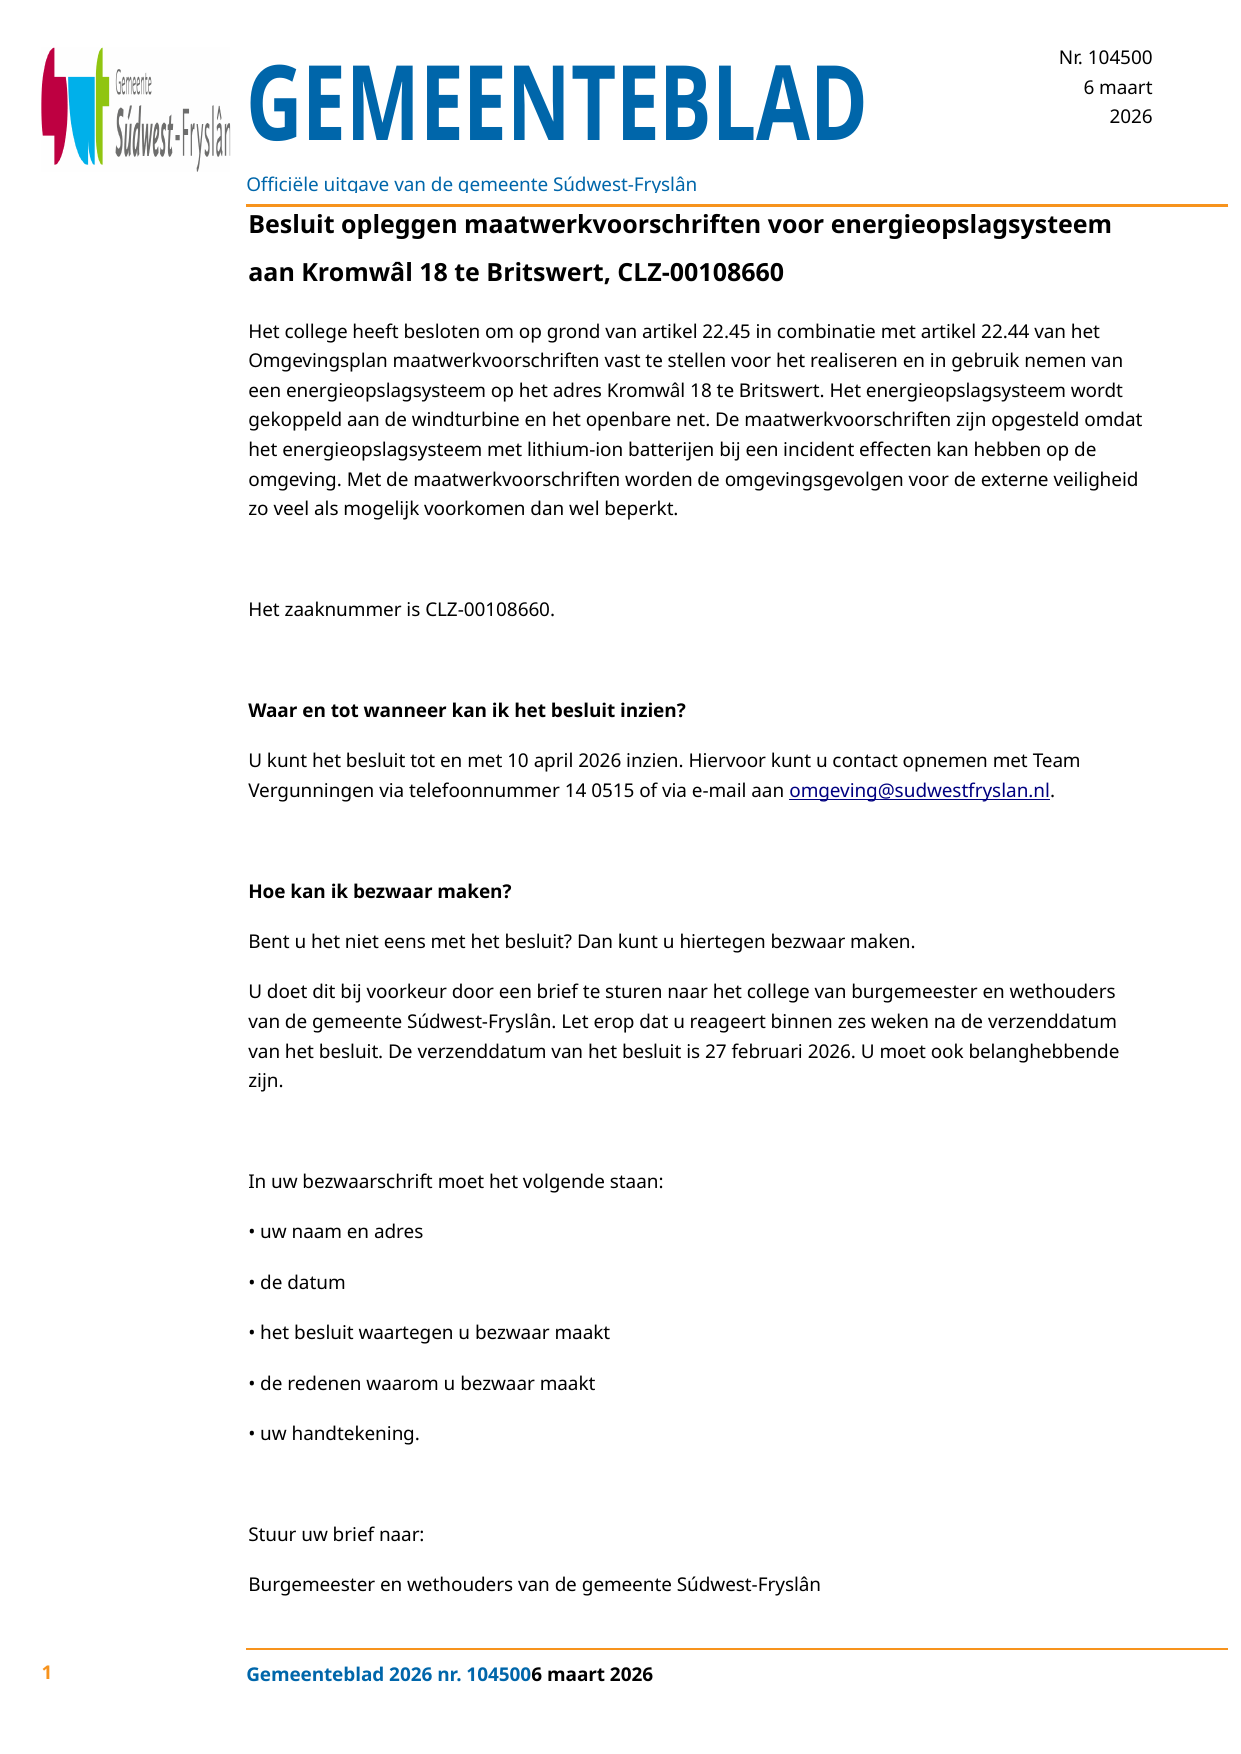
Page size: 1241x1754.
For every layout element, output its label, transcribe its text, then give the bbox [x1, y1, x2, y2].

text • het besluit waartegen u bezwaar maakt [248, 1319, 1152, 1345]
picture [41, 47, 231, 172]
text Waar en tot wanneer kan ik het besluit inzien? [248, 697, 1152, 723]
text Stuur uw brief naar: [248, 1521, 1152, 1547]
text U kunt het besluit tot en met 10 april 2026 inzien. Hiervoor kunt u contact opnemen met Team Vergunningen via telefoonnummer 14 0515 of via e-mail aan omgeving@sudwestfryslan.nl. [248, 747, 1152, 803]
text • de redenen waarom u bezwaar maakt [248, 1370, 1152, 1396]
text Het zaaknummer is CLZ-00108660. [248, 596, 1152, 622]
text • de datum [248, 1269, 1152, 1295]
text U doet dit bij voorkeur door een brief te sturen naar het college van burgemeester en wethouders van de gemeente Súdwest-Fryslân. Let erop dat u reageert binnen zes weken na de verzenddatum van het besluit. De verzenddatum van het besluit is 27 februari 2026. U moet ook belanghebbende zijn. [248, 979, 1152, 1093]
text • uw naam en adres [248, 1219, 1152, 1244]
text Besluit opleggen maatwerkvoorschriften voor energieopslagsysteem aan Kromwâl 18 te Britswert, CLZ-00108660 [248, 207, 1152, 288]
text Bent u het niet eens met het besluit? Dan kunt u hiertegen bezwaar maken. [248, 928, 1152, 954]
text • uw handtekening. [248, 1420, 1152, 1446]
text Hoe kan ik bezwaar maken? [248, 878, 1152, 904]
text In uw bezwaarschrift moet het volgende staan: [248, 1168, 1152, 1194]
text Burgemeester en wethouders van de gemeente Súdwest-Fryslân [248, 1572, 1152, 1597]
text Het college heeft besloten om op grond van artikel 22.45 in combinatie met artikel 22.44 van het Omgevingsplan maatwerkvoorschriften vast te stellen voor het realiseren en in gebruik nemen van een energieopslagsysteem op het adres Kromwâl 18 te Britswert. Het energieopslagsysteem wordt gekoppeld aan de windturbine en het openbare net. De maatwerkvoorschriften zijn opgesteld omdat het energieopslagsysteem met lithium-ion batterijen bij een incident effecten kan hebben op de omgeving. Met de maatwerkvoorschriften worden de omgevingsgevolgen voor de externe veiligheid zo veel als mogelijk voorkomen dan wel beperkt. [248, 318, 1152, 521]
